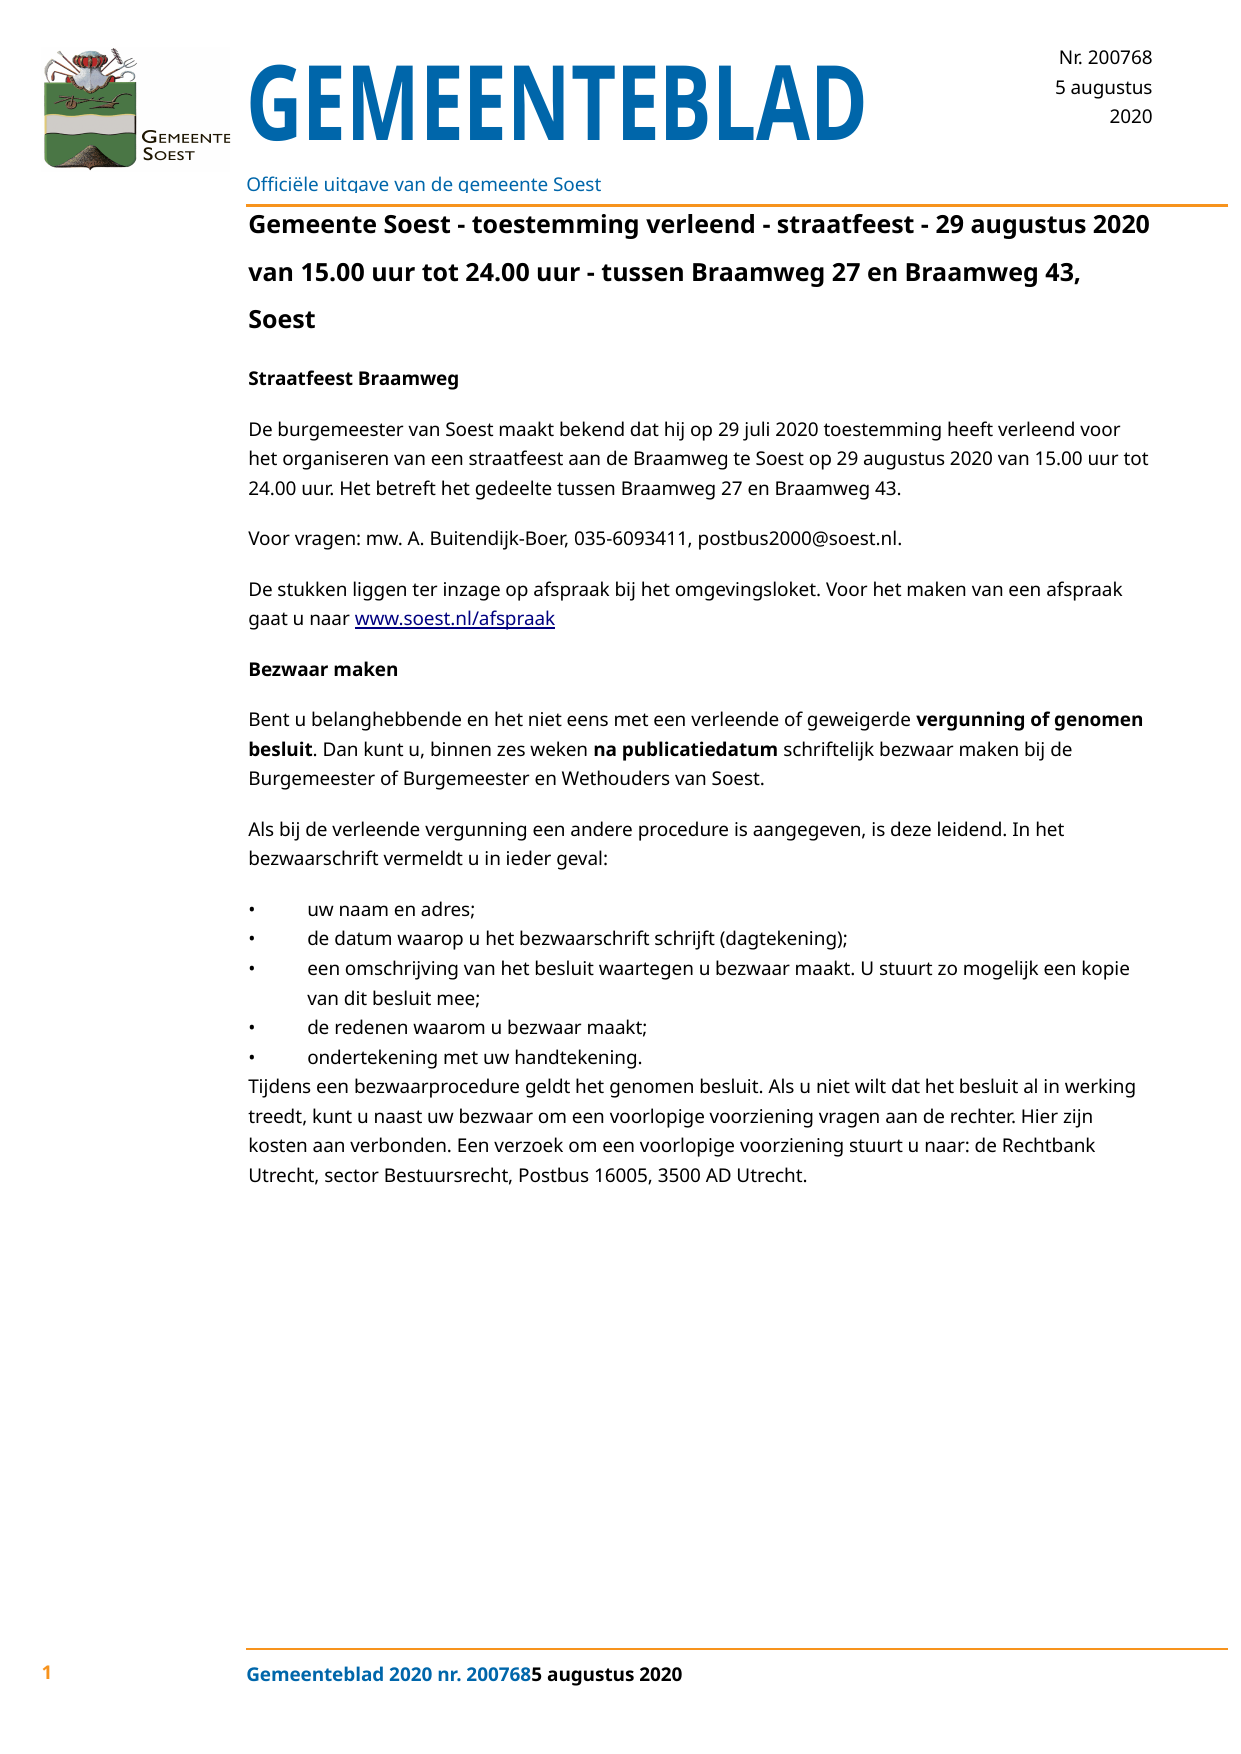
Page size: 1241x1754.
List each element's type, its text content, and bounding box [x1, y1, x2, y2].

list de redenen waarom u bezwaar maakt; [248, 1014, 1152, 1040]
text Als bij de verleende vergunning een andere procedure is aangegeven, is deze leidend. In het bezwaarschrift vermeldt u in ieder geval: [248, 816, 1152, 871]
list een omschrijving van het besluit waartegen u bezwaar maakt. U stuurt zo mogelijk een kopie van dit besluit mee; [248, 955, 1152, 1010]
text Tijdens een bezwaarprocedure geldt het genomen besluit. Als u niet wilt dat het besluit al in werking treedt, kunt u naast uw bezwaar om een voorlopige voorziening vragen aan de rechter. Hier zijn kosten aan verbonden. Een verzoek om een voorlopige voorziening stuurt u naar: de Rechtbank Utrecht, sector Bestuursrecht, Postbus 16005, 3500 AD Utrecht. [248, 1073, 1152, 1188]
text Bezwaar maken [248, 656, 1152, 682]
list uw naam en adres; [248, 896, 1152, 922]
text Gemeente Soest - toestemming verleend - straatfeest - 29 augustus 2020 van 15.00 uur tot 24.00 uur - tussen Braamweg 27 en Braamweg 43, Soest [248, 207, 1152, 336]
text Voor vragen: mw. A. Buitendijk-Boer, 035-6093411, postbus2000@soest.nl. [248, 526, 1152, 551]
text De burgemeester van Soest maakt bekend dat hij op 29 juli 2020 toestemming heeft verleend voor het organiseren van een straatfeest aan de Braamweg te Soest op 29 augustus 2020 van 15.00 uur tot 24.00 uur. Het betreft het gedeelte tussen Braamweg 27 en Braamweg 43. [248, 416, 1152, 501]
list de datum waarop u het bezwaarschrift schrijft (dagtekening); [248, 926, 1152, 951]
list ondertekening met uw handtekening. [248, 1044, 1152, 1069]
text De stukken liggen ter inzage op afspraak bij het omgevingsloket. Voor het maken van een afspraak gaat u naar www.soest.nl/afspraak [248, 576, 1152, 631]
text Bent u belanghebbende en het niet eens met een verleende of geweigerde vergunning of genomen besluit. Dan kunt u, binnen zes weken na publicatiedatum schriftelijk bezwaar maken bij de Burgemeester of Burgemeester en Wethouders van Soest. [248, 706, 1152, 791]
picture [41, 47, 231, 172]
text Straatfeest Braamweg [248, 366, 1152, 391]
